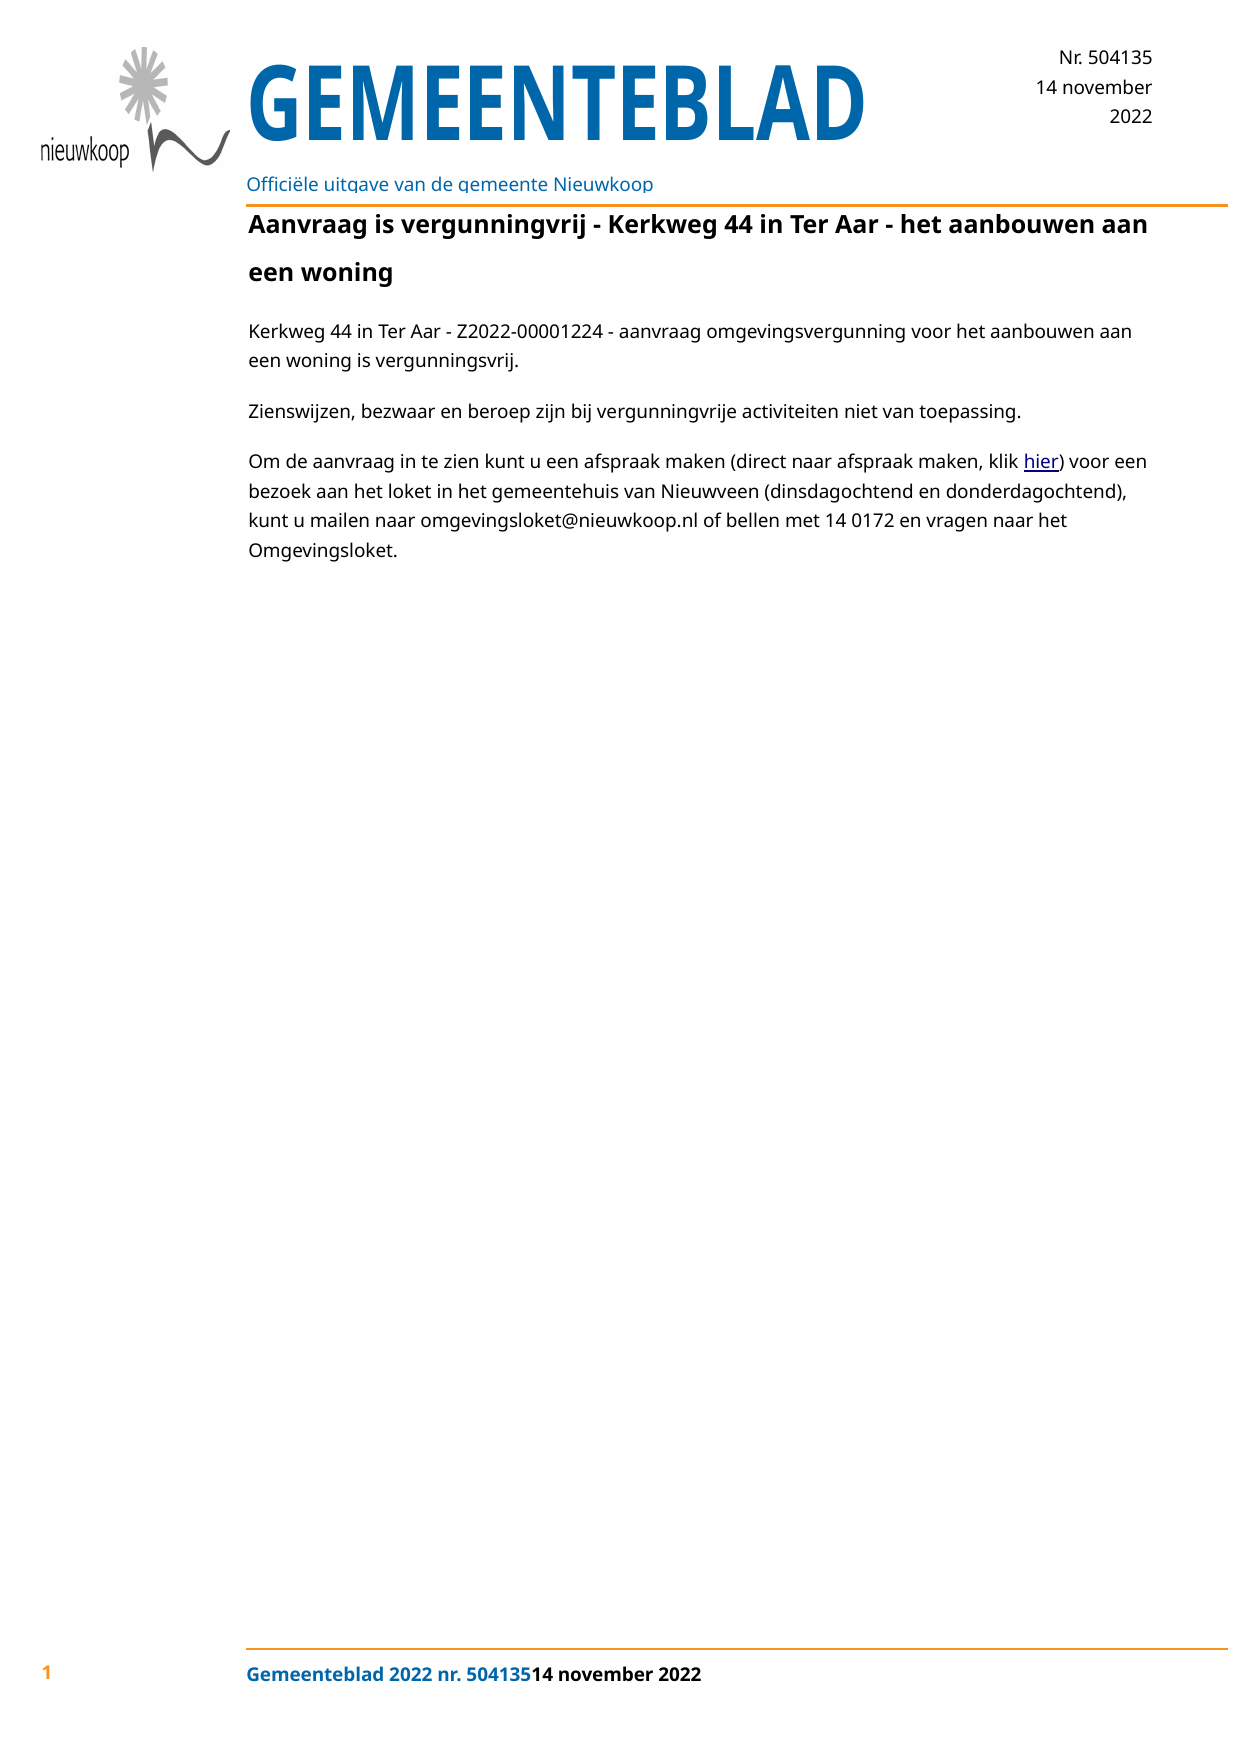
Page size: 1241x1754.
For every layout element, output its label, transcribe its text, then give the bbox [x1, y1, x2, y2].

picture [41, 47, 231, 172]
text Zienswijzen, bezwaar en beroep zijn bij vergunningvrije activiteiten niet van toepassing. [248, 398, 1152, 424]
text Kerkweg 44 in Ter Aar - Z2022-00001224 - aanvraag omgevingsvergunning voor het aanbouwen aan een woning is vergunningsvrij. [248, 318, 1152, 373]
text Aanvraag is vergunningvrij - Kerkweg 44 in Ter Aar - het aanbouwen aan een woning [248, 207, 1152, 288]
text Om de aanvraag in te zien kunt u een afspraak maken (direct naar afspraak maken, klik hier) voor een bezoek aan het loket in het gemeentehuis van Nieuwveen (dinsdagochtend en donderdagochtend), kunt u mailen naar omgevingsloket@nieuwkoop.nl of bellen met 14 0172 en vragen naar het Omgevingsloket. [248, 448, 1152, 563]
